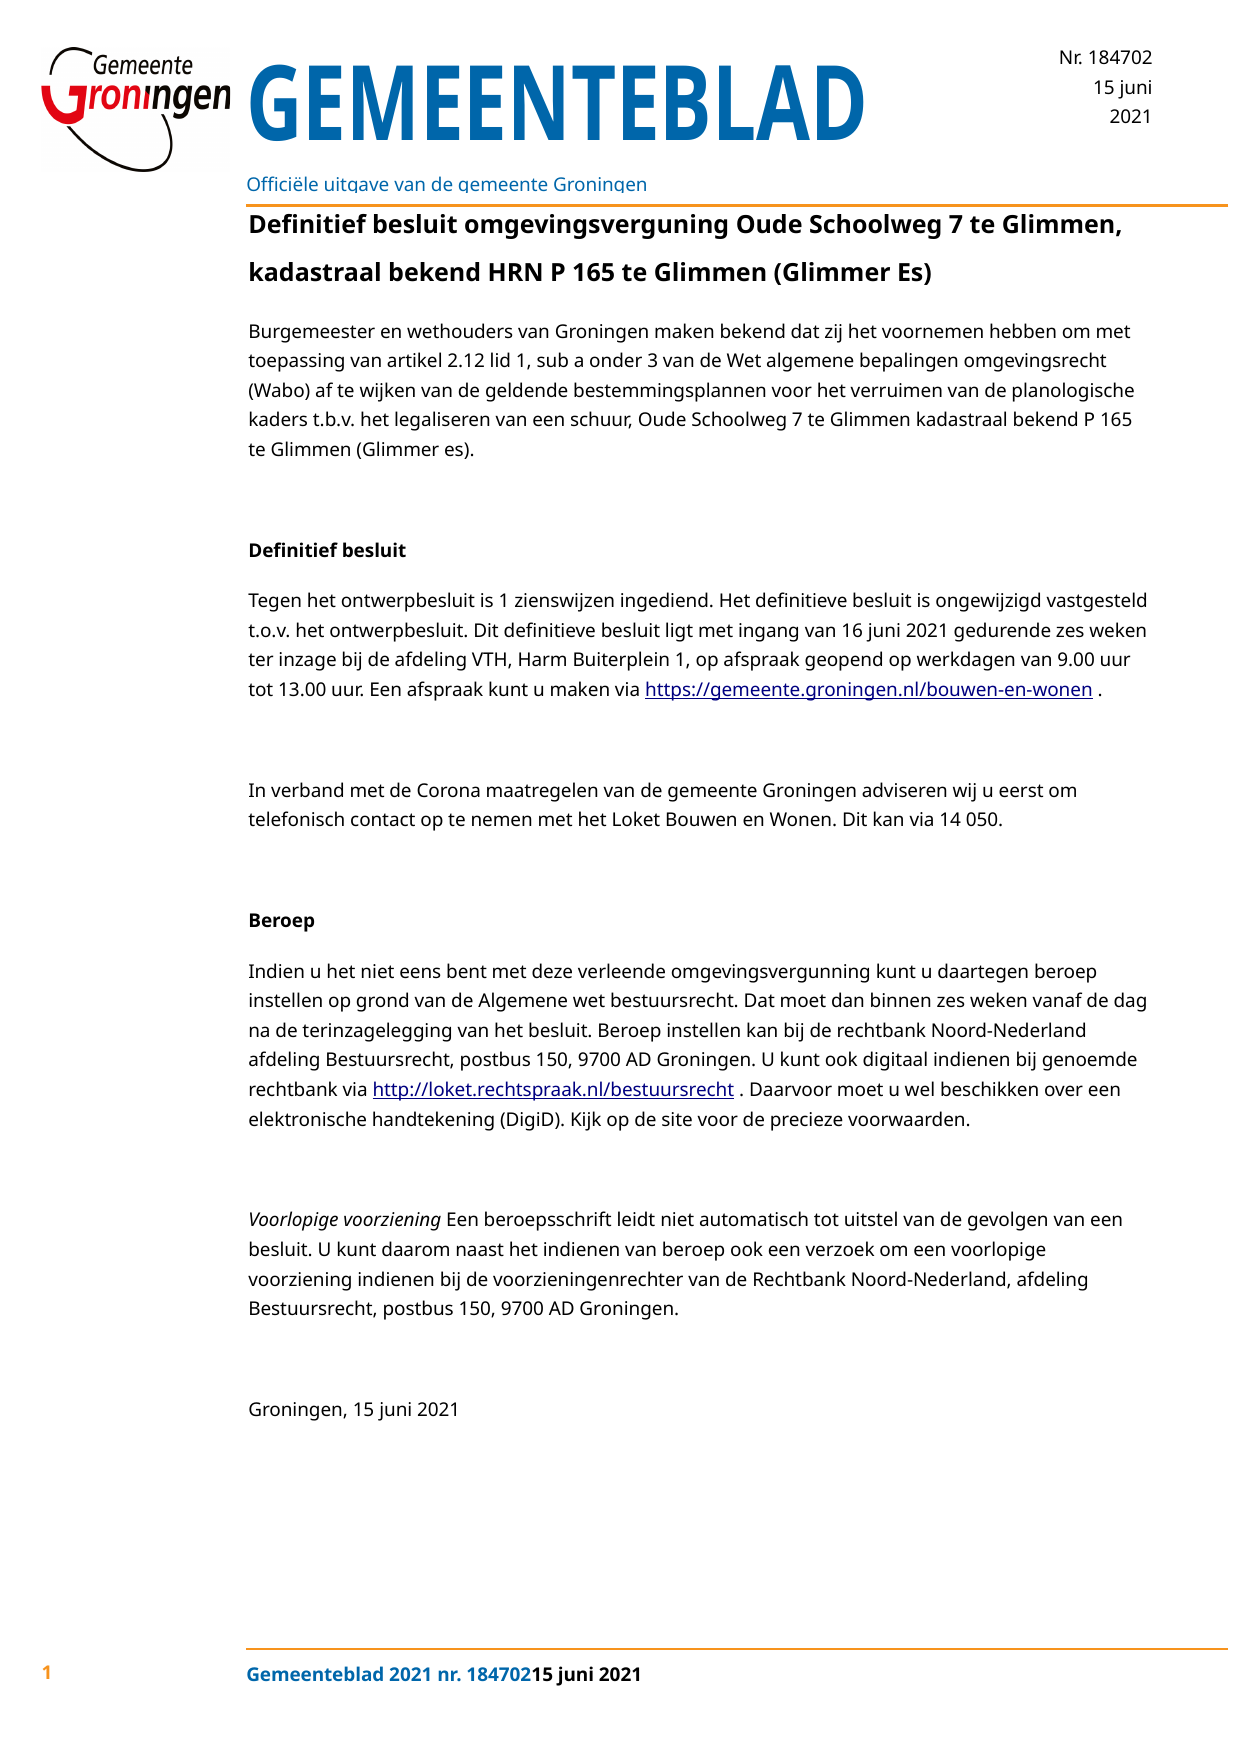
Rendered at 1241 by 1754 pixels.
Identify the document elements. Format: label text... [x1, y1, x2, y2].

text Definitief besluit [248, 537, 1152, 563]
text Definitief besluit omgevingsverguning Oude Schoolweg 7 te Glimmen, kadastraal bekend HRN P 165 te Glimmen (Glimmer Es) [248, 207, 1152, 288]
text Voorlopige voorziening Een beroepsschrift leidt niet automatisch tot uitstel van de gevolgen van een besluit. U kunt daarom naast het indienen van beroep ook een verzoek om een voorlopige voorziening indienen bij de voorzieningenrechter van de Rechtbank Noord-Nederland, afdeling Bestuursrecht, postbus 150, 9700 AD Groningen. [248, 1207, 1152, 1321]
text Beroep [248, 907, 1152, 933]
text Indien u het niet eens bent met deze verleende omgevingsvergunning kunt u daartegen beroep instellen op grond van de Algemene wet bestuursrecht. Dat moet dan binnen zes weken vanaf de dag na de terinzagelegging van het besluit. Beroep instellen kan bij de rechtbank Noord-Nederland afdeling Bestuursrecht, postbus 150, 9700 AD Groningen. U kunt ook digitaal indienen bij genoemde rechtbank via http://loket.rechtspraak.nl/bestuursrecht . Daarvoor moet u wel beschikken over een elektronische handtekening (DigiD). Kijk op de site voor de precieze voorwaarden. [248, 958, 1152, 1132]
picture [41, 47, 231, 172]
text Tegen het ontwerpbesluit is 1 zienswijzen ingediend. Het definitieve besluit is ongewijzigd vastgesteld t.o.v. het ontwerpbesluit. Dit definitieve besluit ligt met ingang van 16 juni 2021 gedurende zes weken ter inzage bij de afdeling VTH, Harm Buiterplein 1, op afspraak geopend op werkdagen van 9.00 uur tot 13.00 uur. Een afspraak kunt u maken via https://gemeente.groningen.nl/bouwen-en-wonen . [248, 587, 1152, 702]
text In verband met de Corona maatregelen van de gemeente Groningen adviseren wij u eerst om telefonisch contact op te nemen met het Loket Bouwen en Wonen. Dit kan via 14 050. [248, 777, 1152, 832]
text Burgemeester en wethouders van Groningen maken bekend dat zij het voornemen hebben om met toepassing van artikel 2.12 lid 1, sub a onder 3 van de Wet algemene bepalingen omgevingsrecht (Wabo) af te wijken van de geldende bestemmingsplannen voor het verruimen van de planologische kaders t.b.v. het legaliseren van een schuur, Oude Schoolweg 7 te Glimmen kadastraal bekend P 165 te Glimmen (Glimmer es). [248, 318, 1152, 462]
text Groningen, 15 juni 2021 [248, 1396, 1152, 1422]
